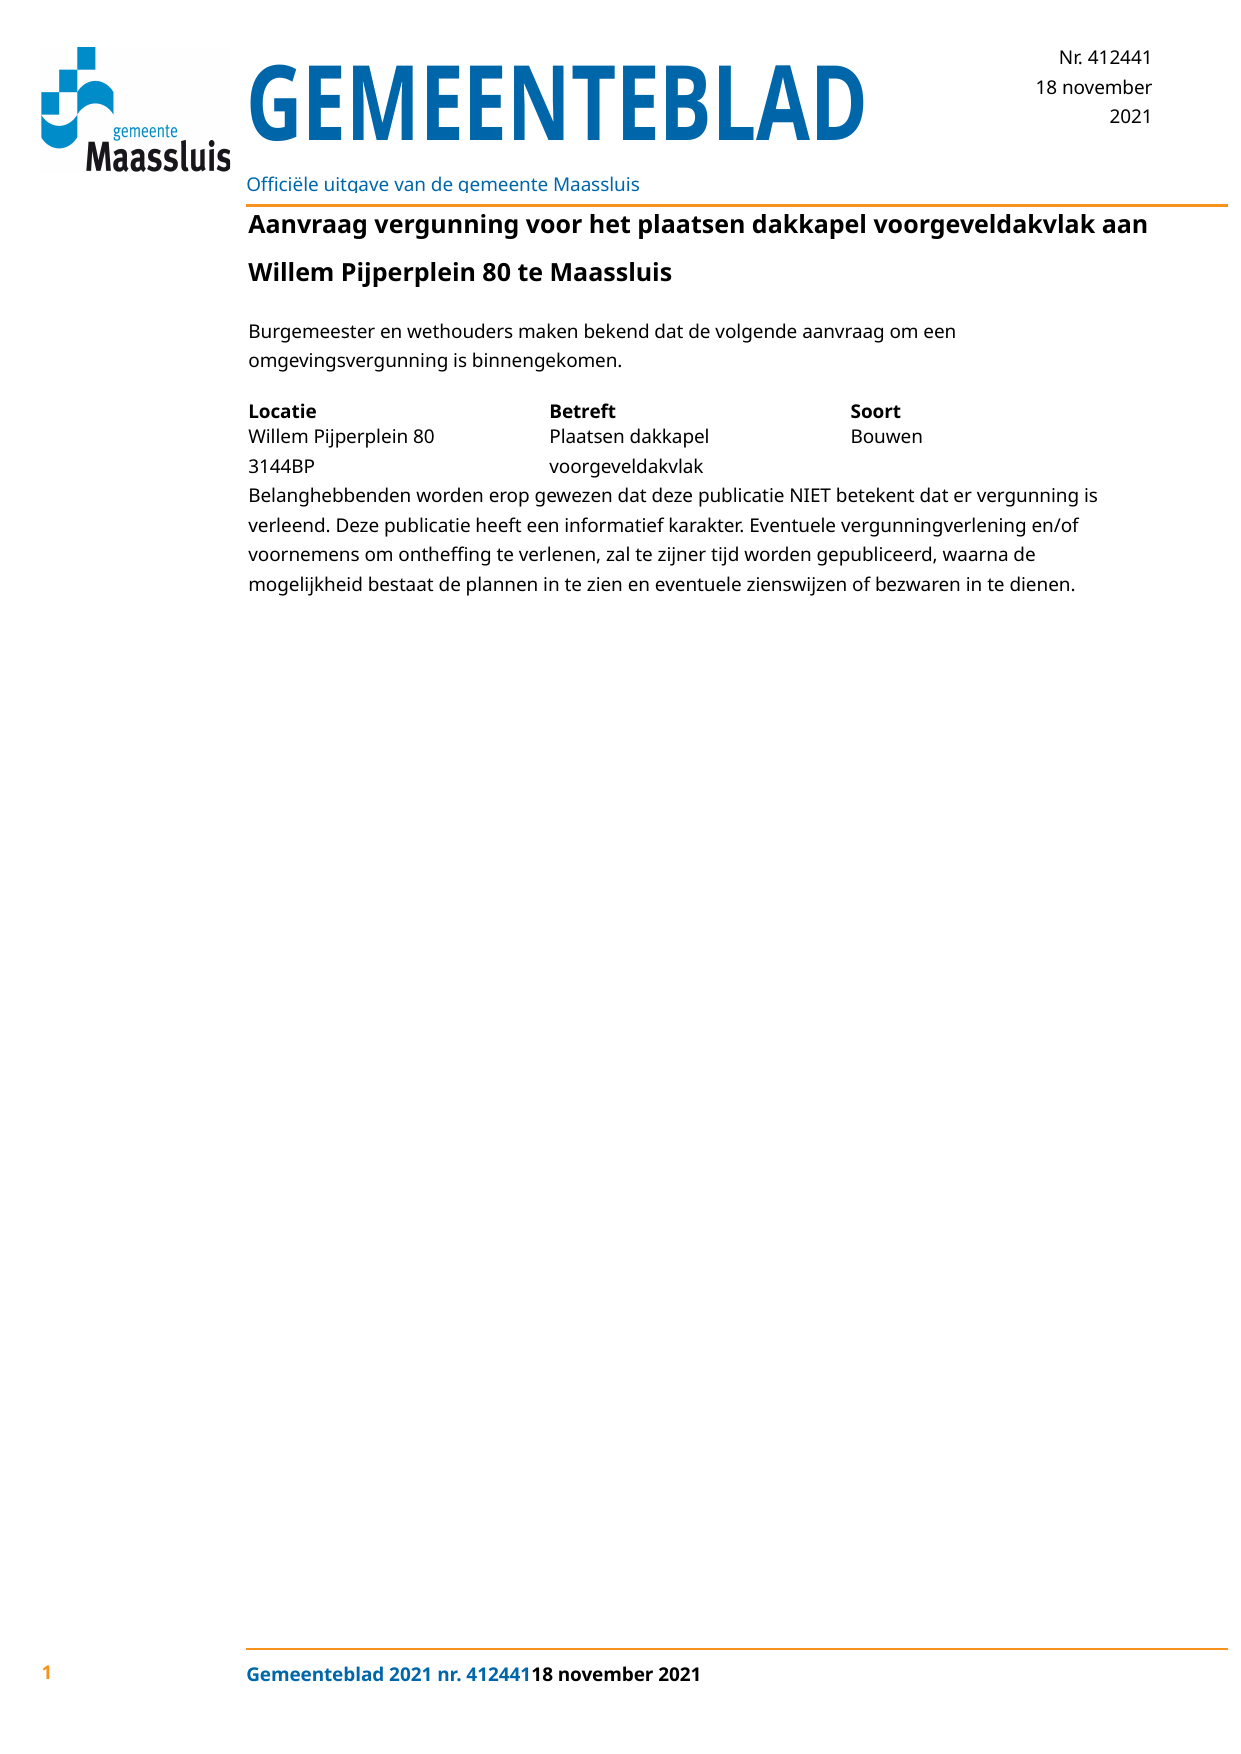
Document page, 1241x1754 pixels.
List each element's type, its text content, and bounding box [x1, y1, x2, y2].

text Burgemeester en wethouders maken bekend dat de volgende aanvraag om een omgevingsvergunning is binnengekomen. [248, 318, 1152, 373]
table_cell Willem Pijperplein 80 3144BP [248, 424, 549, 479]
picture [41, 47, 231, 172]
text Aanvraag vergunning voor het plaatsen dakkapel voorgeveldakvlak aan Willem Pijperplein 80 te Maassluis [248, 207, 1152, 288]
text Belanghebbenden worden erop gewezen dat deze publicatie NIET betekent dat er vergunning is verleend. Deze publicatie heeft een informatief karakter. Eventuele vergunningverlening en/of voornemens om ontheffing te verlenen, zal te zijner tijd worden gepubliceerd, waarna de mogelijkheid bestaat de plannen in te zien en eventuele zienswijzen of bezwaren in te dienen. [248, 482, 1152, 597]
table_header Locatie [248, 398, 549, 424]
picture [41, 47, 77, 92]
table_cell Plaatsen dakkapel voorgeveldakvlak [549, 424, 850, 479]
table_cell Bouwen [850, 424, 1152, 479]
table_header Betreft [549, 398, 850, 424]
table_header Soort [850, 398, 1152, 424]
